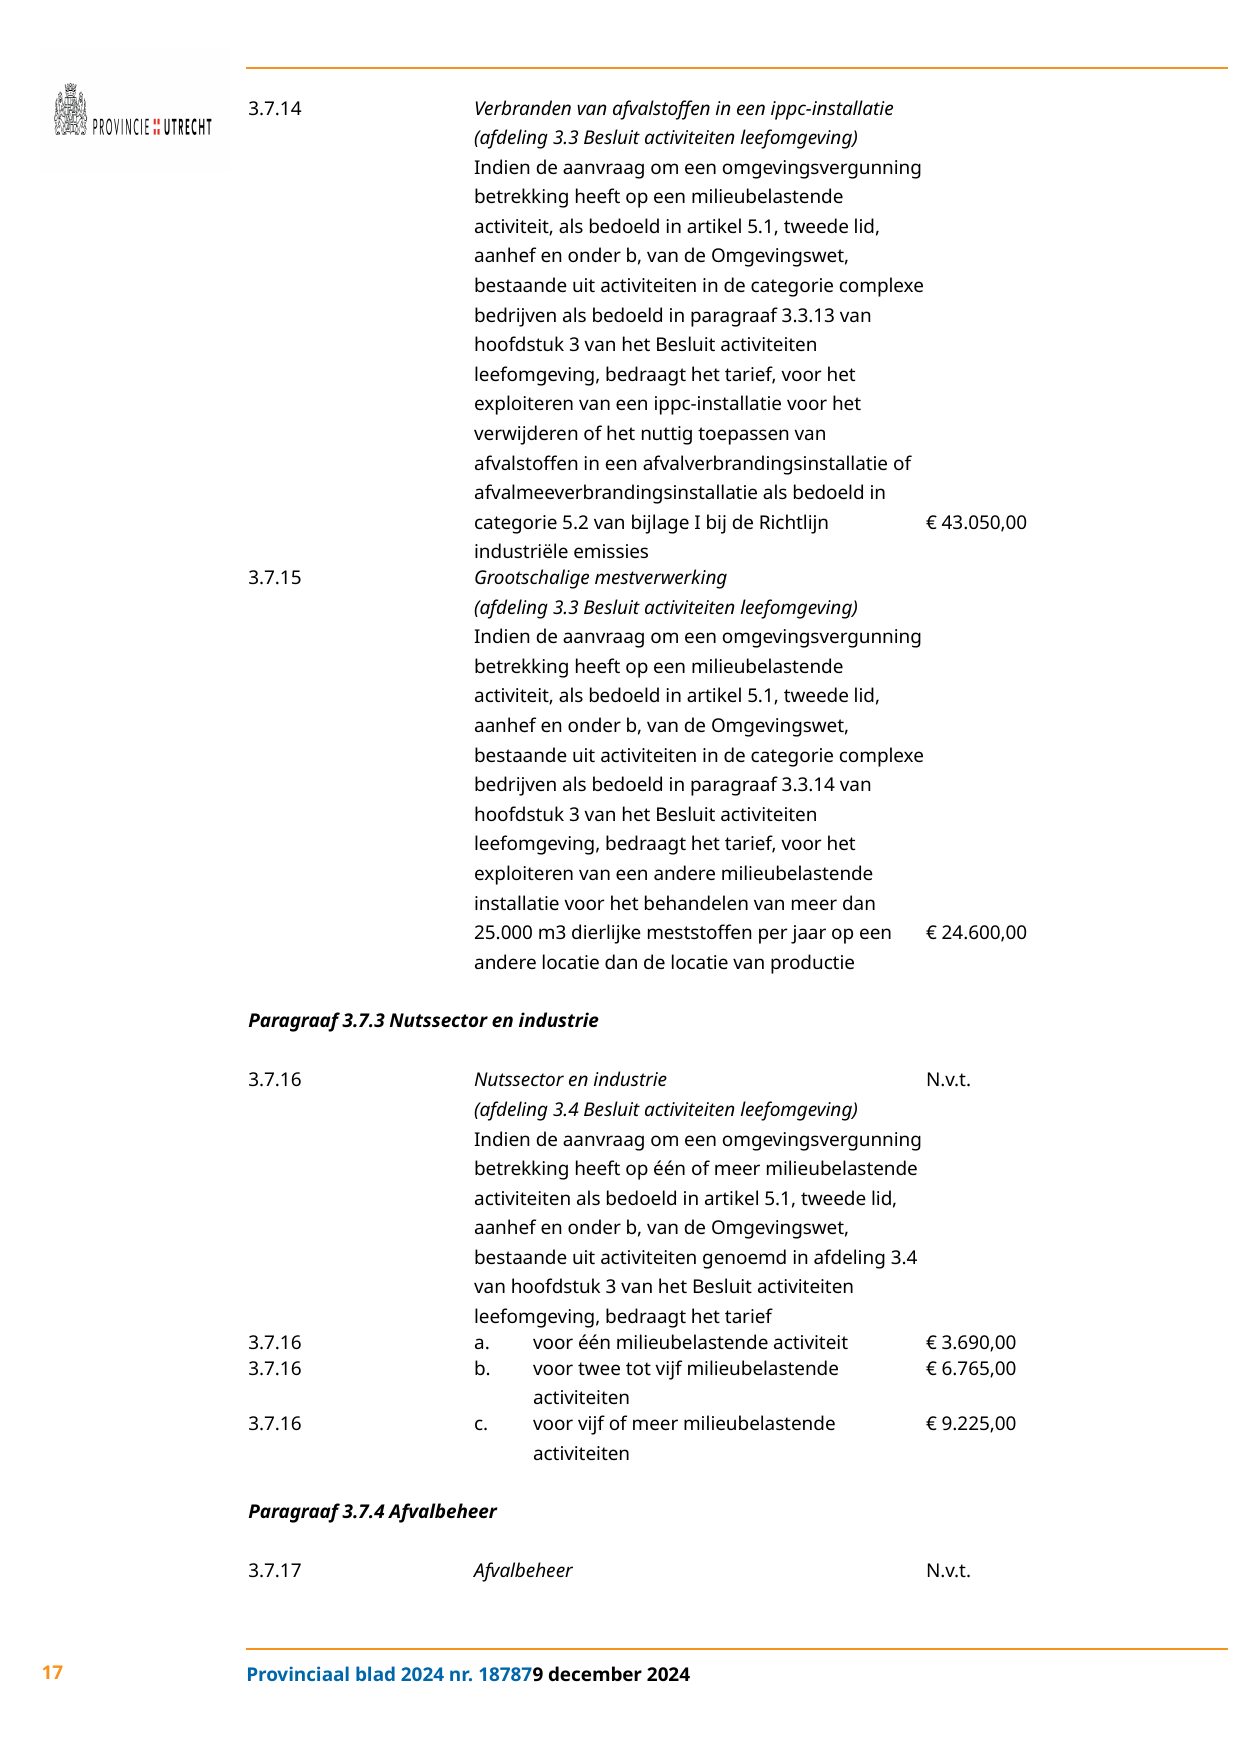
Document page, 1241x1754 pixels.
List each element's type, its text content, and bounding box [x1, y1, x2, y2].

table_header Afvalbeheer [474, 1558, 926, 1583]
picture [41, 47, 231, 172]
table_cell € 6.765,00 [926, 1355, 1152, 1410]
table_cell € 43.050,00 [926, 95, 1152, 564]
table_header Nutssector en industrie (afdeling 3.4 Besluit activiteiten leefomgeving) Indien de aanvraag om een omgevingsvergunning betrekking heeft op één of meer milieubelastende activiteiten als bedoeld in artikel 5.1, tweede lid, aanhef en onder b, van de Omgevingswet, bestaande uit activiteiten genoemd in afdeling 3.4 van hoofdstuk 3 van het Besluit activiteiten leefomgeving, bedraagt het tarief [474, 1067, 926, 1329]
text Paragraaf 3.7.3 Nutssector en industrie [248, 1007, 1152, 1033]
table_cell € 24.600,00 [926, 564, 1152, 974]
text Paragraaf 3.7.4 Afvalbeheer [248, 1498, 1152, 1524]
table_header 3.7.17 [248, 1558, 474, 1583]
table_cell Verbranden van afvalstoffen in een ippc-installatie (afdeling 3.3 Besluit activiteiten leefomgeving) Indien de aanvraag om een omgevingsvergunning betrekking heeft op een milieubelastende activiteit, als bedoeld in artikel 5.1, tweede lid, aanhef en onder b, van de Omgevingswet, bestaande uit activiteiten in de categorie complexe bedrijven als bedoeld in paragraaf 3.3.13 van hoofdstuk 3 van het Besluit activiteiten leefomgeving, bedraagt het tarief, voor het exploiteren van een ippc-installatie voor het verwijderen of het nuttig toepassen van afvalstoffen in een afvalverbrandingsinstallatie of afvalmeeverbrandingsinstallatie als bedoeld in categorie 5.2 van bijlage I bij de Richtlijn industriële emissies [474, 95, 926, 564]
table_cell 3.7.16 [248, 1329, 474, 1355]
table_cell 3.7.15 [248, 564, 474, 974]
table_cell € 9.225,00 [926, 1410, 1152, 1465]
table_cell € 3.690,00 [926, 1329, 1152, 1355]
table_cell voor één milieubelastende activiteit [474, 1329, 926, 1355]
table_cell 3.7.16 [248, 1355, 474, 1410]
table_cell 3.7.14 [248, 95, 474, 564]
table_header N.v.t. [926, 1558, 1152, 1583]
table_header N.v.t. [926, 1067, 1152, 1329]
table_cell Grootschalige mestverwerking (afdeling 3.3 Besluit activiteiten leefomgeving) Indien de aanvraag om een omgevingsvergunning betrekking heeft op een milieubelastende activiteit, als bedoeld in artikel 5.1, tweede lid, aanhef en onder b, van de Omgevingswet, bestaande uit activiteiten in de categorie complexe bedrijven als bedoeld in paragraaf 3.3.14 van hoofdstuk 3 van het Besluit activiteiten leefomgeving, bedraagt het tarief, voor het exploiteren van een andere milieubelastende installatie voor het behandelen van meer dan 25.000 m3 dierlijke meststoffen per jaar op een andere locatie dan de locatie van productie [474, 564, 926, 974]
table_header 3.7.16 [248, 1067, 474, 1329]
table_cell voor twee tot vijf milieubelastende activiteiten [474, 1355, 926, 1410]
table_cell 3.7.16 [248, 1410, 474, 1465]
table_cell voor vijf of meer milieubelastende activiteiten [474, 1410, 926, 1465]
